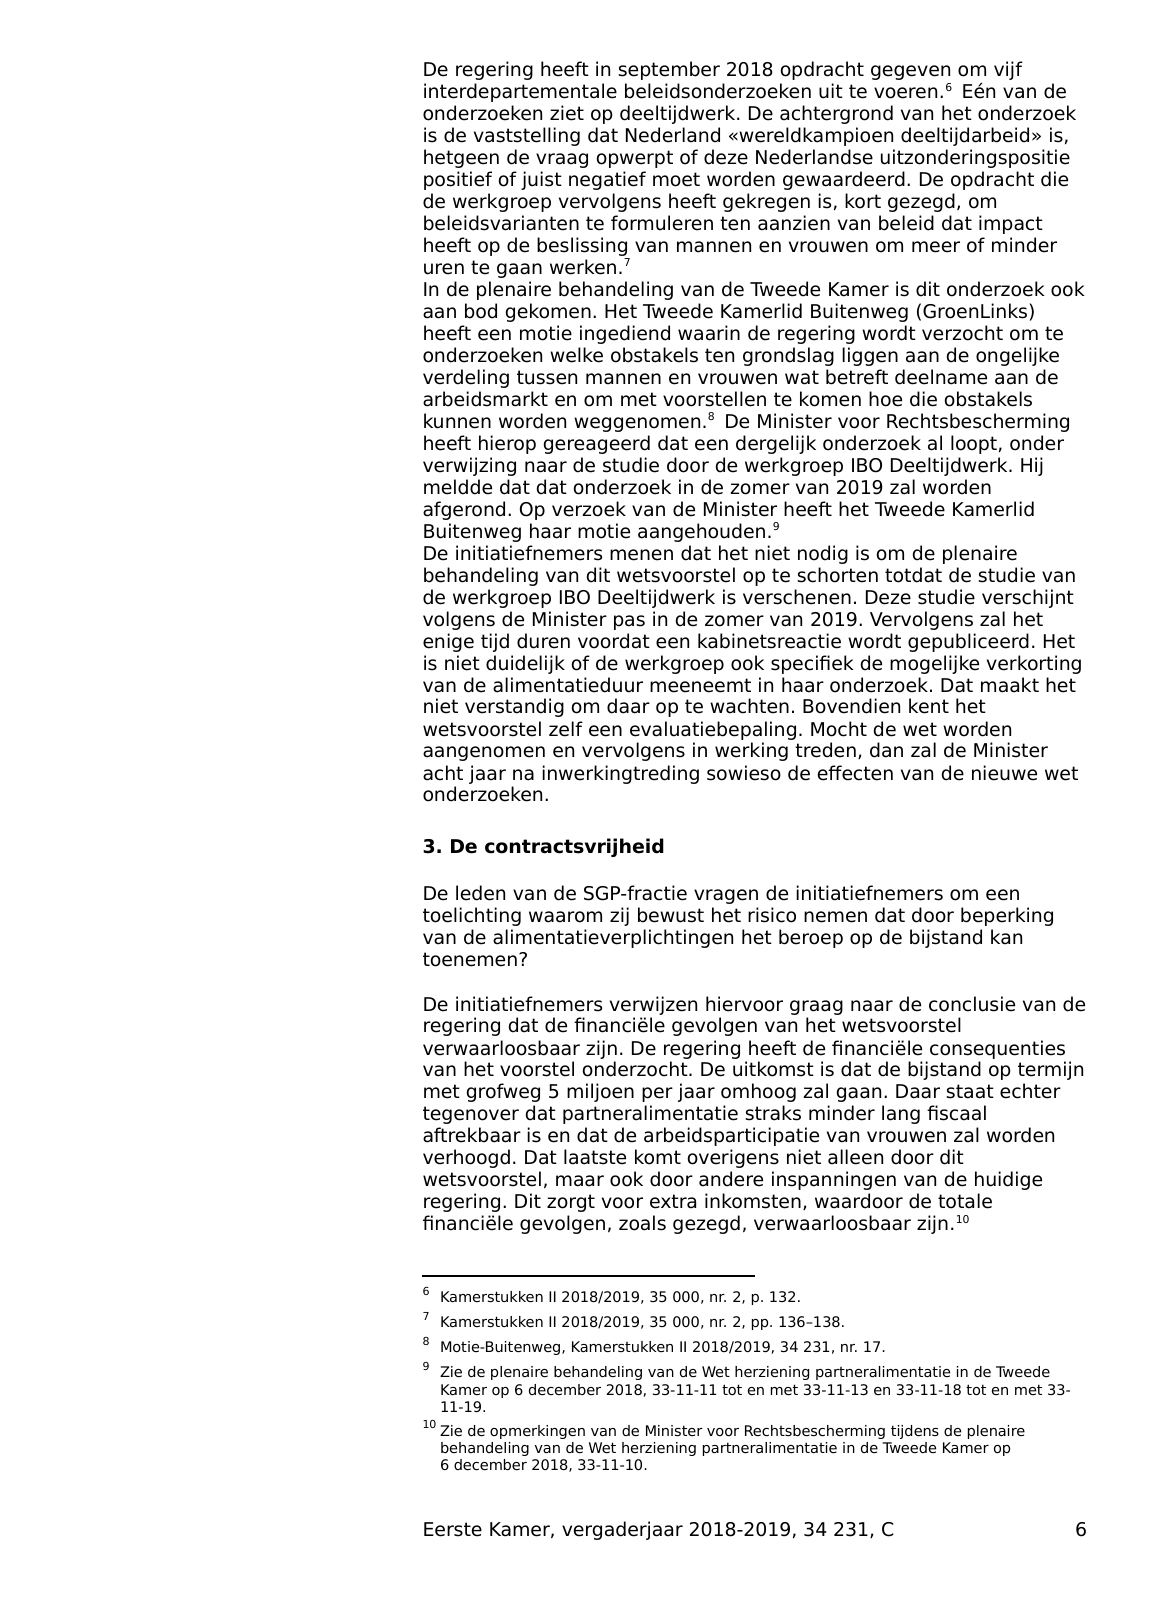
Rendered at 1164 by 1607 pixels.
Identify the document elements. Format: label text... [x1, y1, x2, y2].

subtitle 3. De contractsvrijheid [422, 836, 1087, 858]
text Motie-Buitenweg, Kamerstukken II 2018/2019, 34 231, nr. 17. [422, 1335, 1087, 1357]
text Kamerstukken II 2018/2019, 35 000, nr. 2, pp. 136–138. [422, 1310, 1087, 1332]
text Zie de opmerkingen van de Minister voor Rechtsbescherming tijdens de plenaire behandeling van de Wet herziening partneralimentatie in de Tweede Kamer op 6 december 2018, 33-11-10. [422, 1418, 1087, 1474]
text De initiatiefnemers menen dat het niet nodig is om de plenaire behandeling van dit wetsvoorstel op te schorten totdat de studie van de werkgroep IBO Deeltijdwerk is verschenen. Deze studie verschijnt volgens de Minister pas in de zomer van 2019. Vervolgens zal het enige tijd duren voordat een kabinetsreactie wordt gepubliceerd. Het is niet duidelijk of de werkgroep ook specifiek de mogelijke verkorting van de alimentatieduur meeneemt in haar onderzoek. Dat maakt het niet verstandig om daar op te wachten. Bovendien kent het wetsvoorstel zelf een evaluatiebepaling. Mocht de wet worden aangenomen en vervolgens in werking treden, dan zal de Minister acht jaar na inwerkingtreding sowieso de effecten van de nieuwe wet onderzoeken. [422, 543, 1087, 806]
text Zie de plenaire behandeling van de Wet herziening partneralimentatie in de Tweede Kamer op 6 december 2018, 33-11-11 tot en met 33-11-13 en 33-11-18 tot en met 33-11-19. [422, 1360, 1087, 1416]
text De regering heeft in september 2018 opdracht gegeven om vijf interdepartementale beleidsonderzoeken uit te voeren. Eén van de onderzoeken ziet op deeltijdwerk. De achtergrond van het onderzoek is de vaststelling dat Nederland «wereldkampioen deeltijdarbeid» is, hetgeen de vraag opwerpt of deze Nederlandse uitzonderingspositie positief of juist negatief moet worden gewaardeerd. De opdracht die de werkgroep vervolgens heeft gekregen is, kort gezegd, om beleidsvarianten te formuleren ten aanzien van beleid dat impact heeft op de beslissing van mannen en vrouwen om meer of minder uren te gaan werken. [422, 59, 1087, 279]
text De leden van de SGP-fractie vragen de initiatiefnemers om een toelichting waarom zij bewust het risico nemen dat door beperking van de alimentatieverplichtingen het beroep op de bijstand kan toenemen? [422, 883, 1087, 971]
text In de plenaire behandeling van de Tweede Kamer is dit onderzoek ook aan bod gekomen. Het Tweede Kamerlid Buitenweg (GroenLinks) heeft een motie ingediend waarin de regering wordt verzocht om te onderzoeken welke obstakels ten grondslag liggen aan de ongelijke verdeling tussen mannen en vrouwen wat betreft deelname aan de arbeidsmarkt en om met voorstellen te komen hoe die obstakels kunnen worden weggenomen. De Minister voor Rechtsbescherming heeft hierop gereageerd dat een dergelijk onderzoek al loopt, onder verwijzing naar de studie door de werkgroep IBO Deeltijdwerk. Hij meldde dat dat onderzoek in de zomer van 2019 zal worden afgerond. Op verzoek van de Minister heeft het Tweede Kamerlid Buitenweg haar motie aangehouden. [422, 279, 1087, 543]
text Kamerstukken II 2018/2019, 35 000, nr. 2, p. 132. [422, 1285, 1087, 1307]
text De initiatiefnemers verwijzen hiervoor graag naar de conclusie van de regering dat de financiële gevolgen van het wetsvoorstel verwaarloosbaar zijn. De regering heeft de financiële consequenties van het voorstel onderzocht. De uitkomst is dat de bijstand op termijn met grofweg 5 miljoen per jaar omhoog zal gaan. Daar staat echter tegenover dat partneralimentatie straks minder lang fiscaal aftrekbaar is en dat de arbeidsparticipatie van vrouwen zal worden verhoogd. Dat laatste komt overigens niet alleen door dit wetsvoorstel, maar ook door andere inspanningen van de huidige regering. Dit zorgt voor extra inkomsten, waardoor de totale financiële gevolgen, zoals gezegd, verwaarloosbaar zijn. [422, 993, 1087, 1235]
